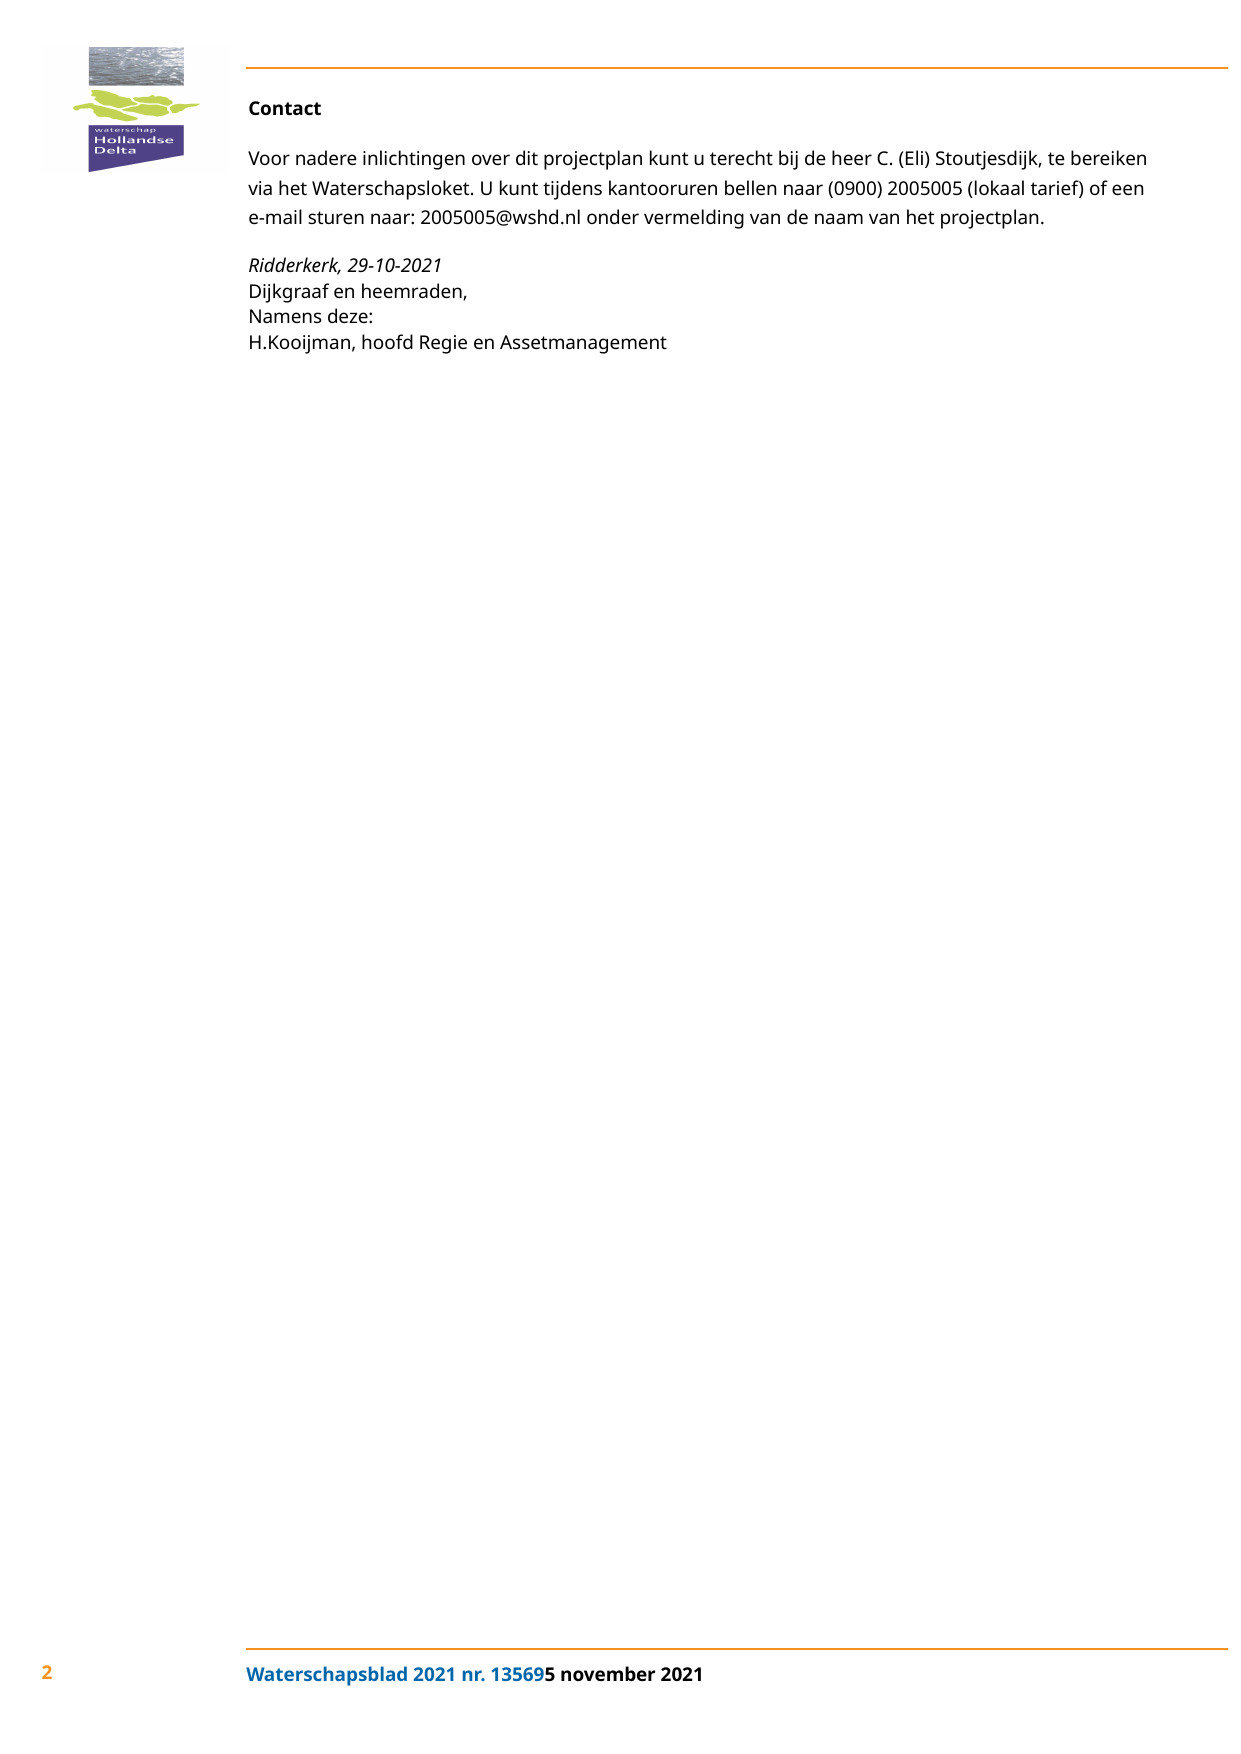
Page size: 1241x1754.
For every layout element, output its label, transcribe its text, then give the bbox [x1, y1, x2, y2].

text Voor nadere inlichtingen over dit projectplan kunt u terecht bij de heer C. (Eli) Stoutjesdijk, te bereiken via het Waterschapsloket. U kunt tijdens kantooruren bellen naar (0900) 2005005 (lokaal tarief) of een e-mail sturen naar: 2005005@wshd.nl onder vermelding van de naam van het projectplan. [248, 145, 1152, 230]
text H.Kooijman, hoofd Regie en Assetmanagement [248, 329, 1152, 355]
picture [41, 47, 231, 172]
text Dijkgraaf en heemraden, [248, 278, 1152, 304]
text Contact [248, 95, 1152, 121]
text Ridderkerk, 29-10-2021 [248, 252, 1152, 278]
text Namens deze: [248, 304, 1152, 329]
